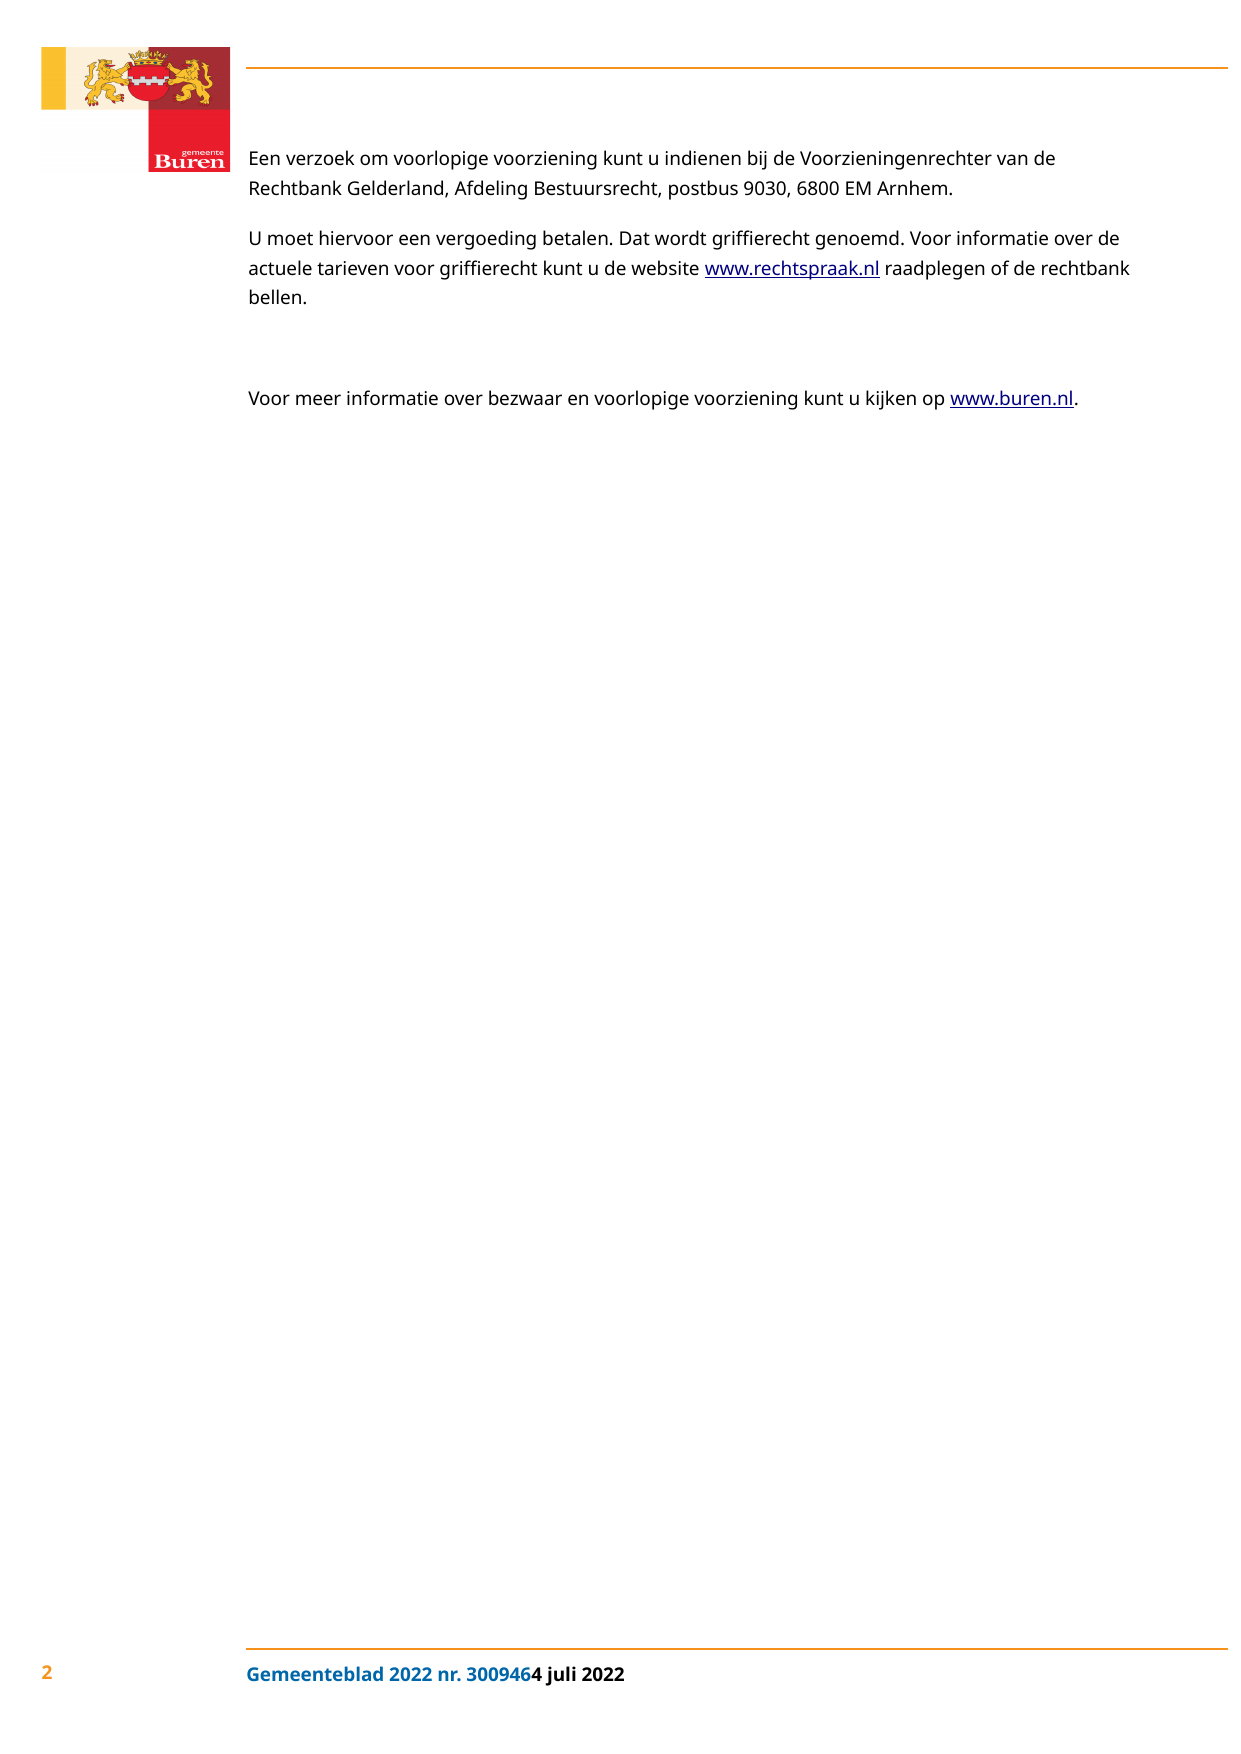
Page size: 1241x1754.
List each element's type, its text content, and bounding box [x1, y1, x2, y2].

text Een verzoek om voorlopige voorziening kunt u indienen bij de Voorzieningenrechter van de Rechtbank Gelderland, Afdeling Bestuursrecht, postbus 9030, 6800 EM Arnhem. [248, 145, 1152, 201]
picture [41, 47, 231, 172]
text Voor meer informatie over bezwaar en voorlopige voorziening kunt u kijken op www.buren.nl. [248, 385, 1152, 411]
text U moet hiervoor een vergoeding betalen. Dat wordt griffierecht genoemd. Voor informatie over de actuele tarieven voor griffierecht kunt u de website www.rechtspraak.nl raadplegen of de rechtbank bellen. [248, 225, 1152, 310]
